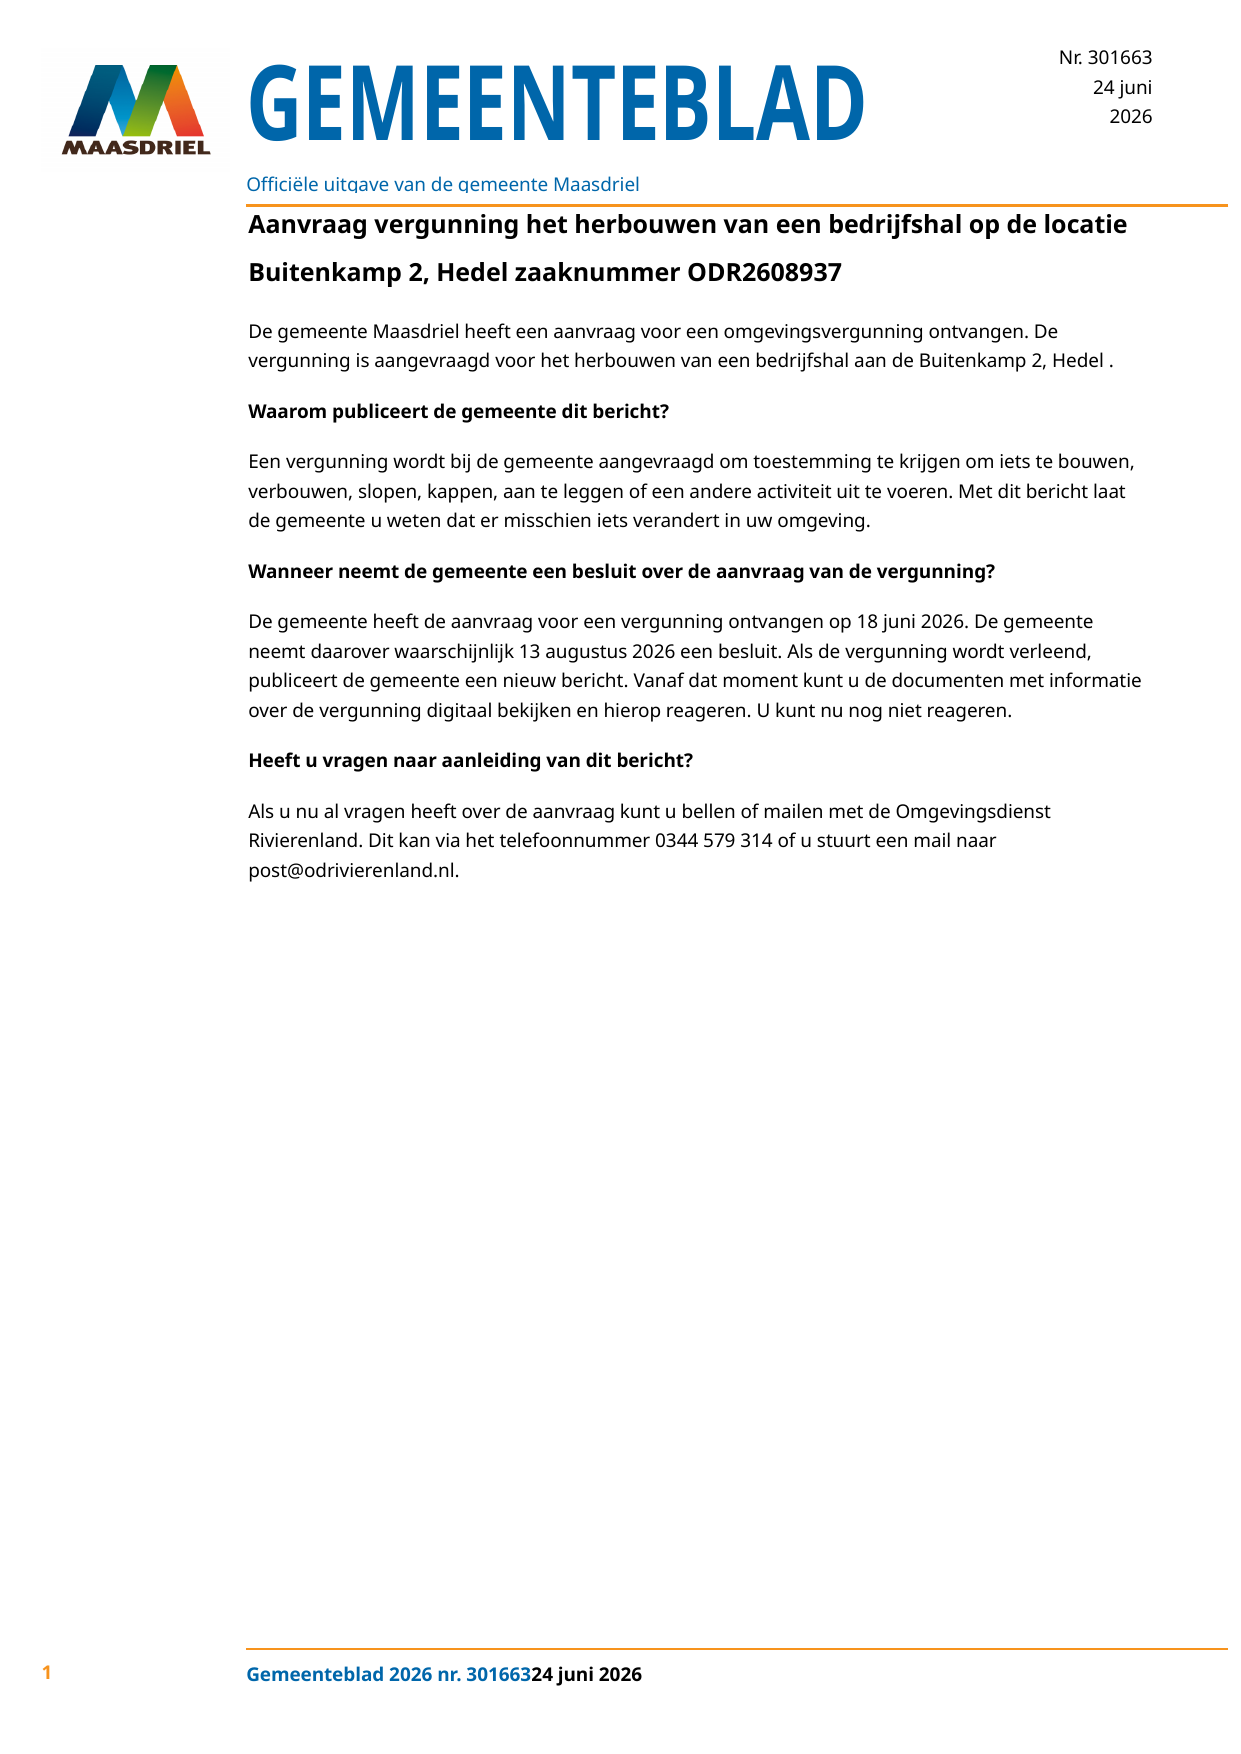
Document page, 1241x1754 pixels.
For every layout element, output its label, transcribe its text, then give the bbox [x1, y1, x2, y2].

text Aanvraag vergunning het herbouwen van een bedrijfshal op de locatie Buitenkamp 2, Hedel zaaknummer ODR2608937 [248, 207, 1152, 288]
text De gemeente Maasdriel heeft een aanvraag voor een omgevingsvergunning ontvangen. De vergunning is aangevraagd voor het herbouwen van een bedrijfshal aan de Buitenkamp 2, Hedel . [248, 318, 1152, 373]
text Heeft u vragen naar aanleiding van dit bericht? [248, 747, 1152, 773]
text Een vergunning wordt bij de gemeente aangevraagd om toestemming te krijgen om iets te bouwen, verbouwen, slopen, kappen, aan te leggen of een andere activiteit uit te voeren. Met dit bericht laat de gemeente u weten dat er misschien iets verandert in uw omgeving. [248, 448, 1152, 533]
text Als u nu al vragen heeft over de aanvraag kunt u bellen of mailen met de Omgevingsdienst Rivierenland. Dit kan via het telefoonnummer 0344 579 314 of u stuurt een mail naar post@odrivierenland.nl. [248, 798, 1152, 883]
text Wanneer neemt de gemeente een besluit over de aanvraag van de vergunning? [248, 558, 1152, 584]
picture [41, 47, 231, 172]
text De gemeente heeft de aanvraag voor een vergunning ontvangen op 18 juni 2026. De gemeente neemt daarover waarschijnlijk 13 augustus 2026 een besluit. Als de vergunning wordt verleend, publiceert de gemeente een nieuw bericht. Vanaf dat moment kunt u de documenten met informatie over de vergunning digitaal bekijken en hierop reageren. U kunt nu nog niet reageren. [248, 608, 1152, 723]
text Waarom publiceert de gemeente dit bericht? [248, 398, 1152, 424]
